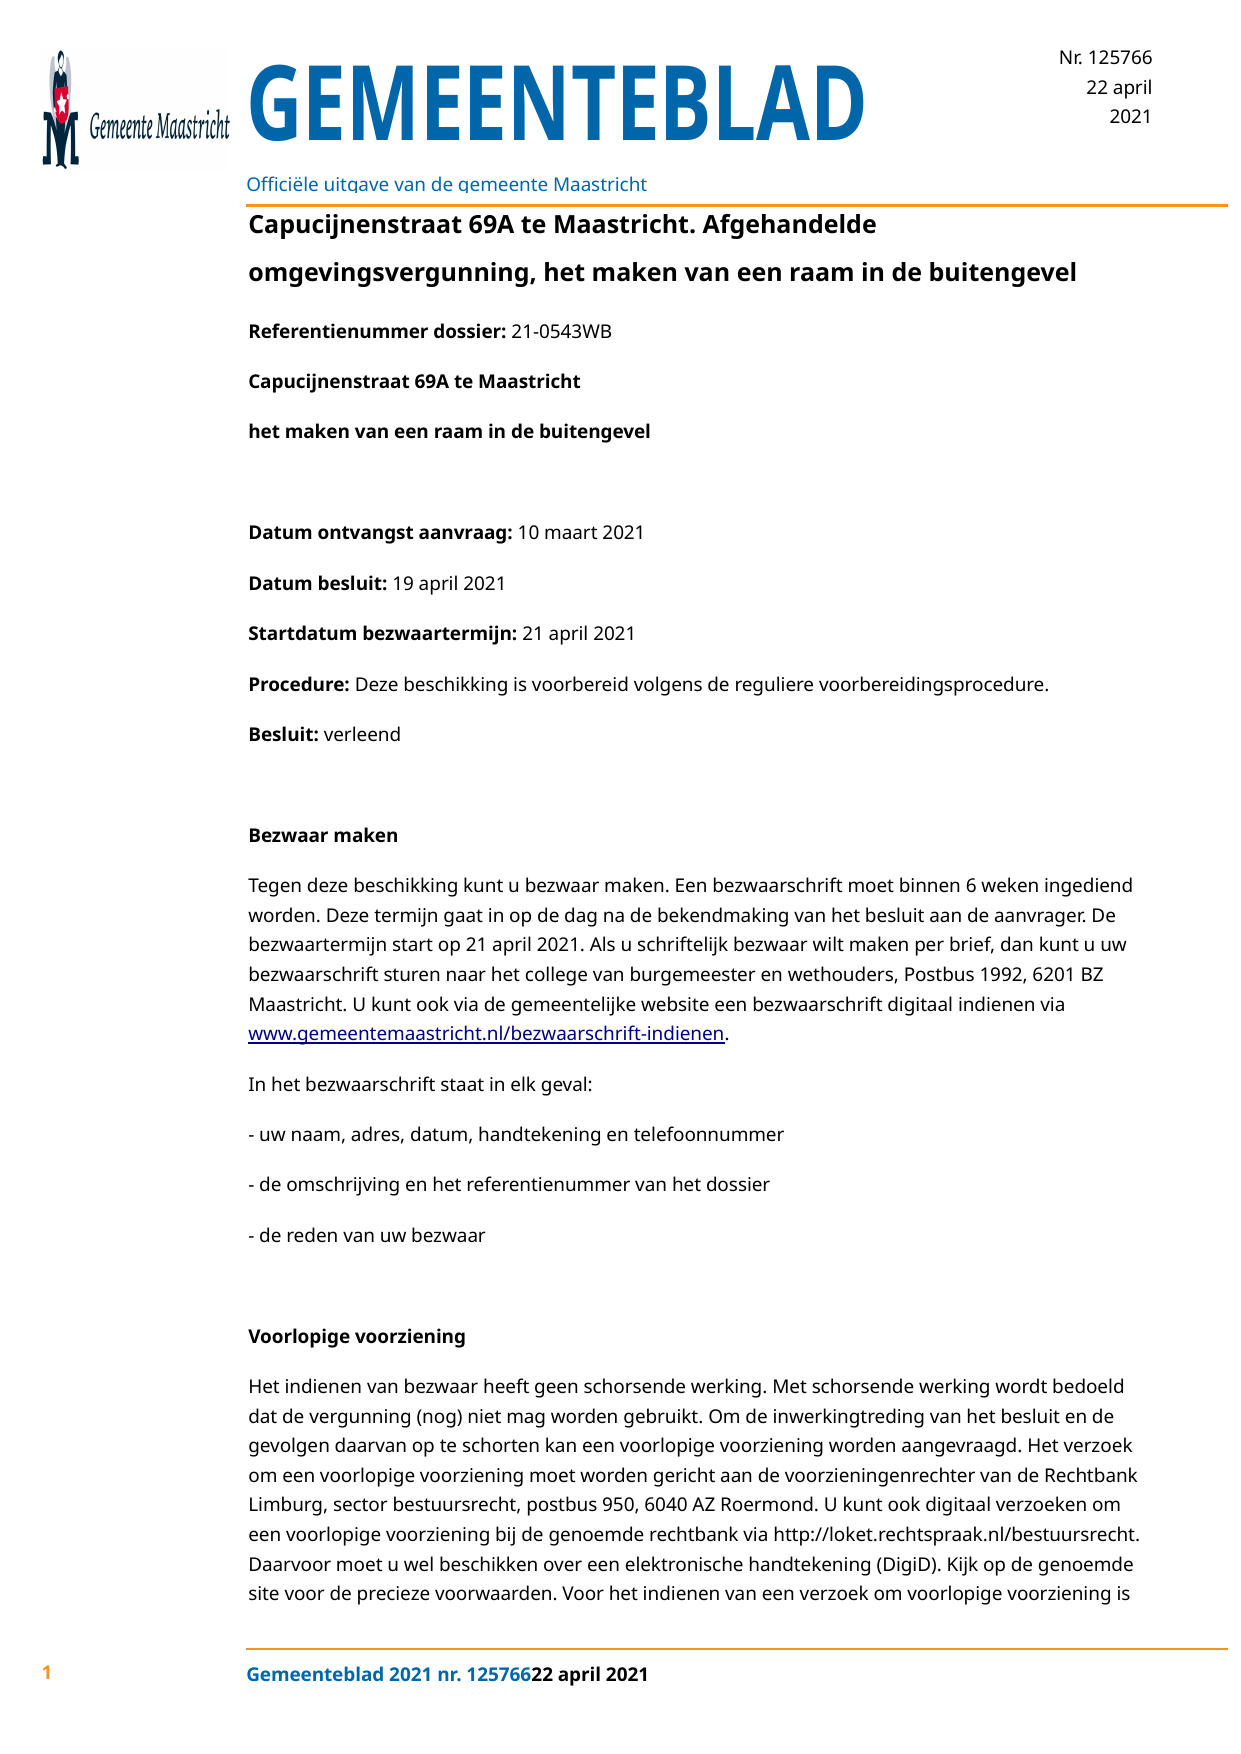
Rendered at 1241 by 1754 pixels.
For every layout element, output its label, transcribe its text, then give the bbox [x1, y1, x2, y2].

text Bezwaar maken [248, 822, 1152, 848]
text Referentienummer dossier: 21-0543WB [248, 318, 1152, 344]
text - de omschrijving en het referentienummer van het dossier [248, 1172, 1152, 1197]
picture [41, 47, 231, 172]
text Datum besluit: 19 april 2021 [248, 570, 1152, 596]
text Capucijnenstraat 69A te Maastricht [248, 368, 1152, 394]
text Besluit: verleend [248, 721, 1152, 747]
text In het bezwaarschrift staat in elk geval: [248, 1071, 1152, 1097]
text - uw naam, adres, datum, handtekening en telefoonnummer [248, 1121, 1152, 1147]
text Tegen deze beschikking kunt u bezwaar maken. Een bezwaarschrift moet binnen 6 weken ingediend worden. Deze termijn gaat in op de dag na de bekendmaking van het besluit aan de aanvrager. De bezwaartermijn start op 21 april 2021. Als u schriftelijk bezwaar wilt maken per brief, dan kunt u uw bezwaarschrift sturen naar het college van burgemeester en wethouders, Postbus 1992, 6201 BZ Maastricht. U kunt ook via de gemeentelijke website een bezwaarschrift digitaal indienen via www.gemeentemaastricht.nl/bezwaarschrift-indienen. [248, 872, 1152, 1046]
text Procedure: Deze beschikking is voorbereid volgens de reguliere voorbereidingsprocedure. [248, 671, 1152, 697]
text Capucijnenstraat 69A te Maastricht. Afgehandelde omgevingsvergunning, het maken van een raam in de buitengevel [248, 207, 1152, 288]
text het maken van een raam in de buitengevel [248, 419, 1152, 444]
text - de reden van uw bezwaar [248, 1222, 1152, 1248]
text Voorlopige voorziening [248, 1323, 1152, 1349]
text Datum ontvangst aanvraag: 10 maart 2021 [248, 519, 1152, 545]
text Het indienen van bezwaar heeft geen schorsende werking. Met schorsende werking wordt bedoeld dat de vergunning (nog) niet mag worden gebruikt. Om de inwerkingtreding van het besluit en de gevolgen daarvan op te schorten kan een voorlopige voorziening worden aangevraagd. Het verzoek om een voorlopige voorziening moet worden gericht aan de voorzieningenrechter van de Rechtbank Limburg, sector bestuursrecht, postbus 950, 6040 AZ Roermond. U kunt ook digitaal verzoeken om een voorlopige voorziening bij de genoemde rechtbank via http://loket.rechtspraak.nl/bestuursrecht. Daarvoor moet u wel beschikken over een elektronische handtekening (DigiD). Kijk op de genoemde site voor de precieze voorwaarden. Voor het indienen van een verzoek om voorlopige voorziening is [248, 1373, 1152, 1606]
text Startdatum bezwaartermijn: 21 april 2021 [248, 620, 1152, 646]
